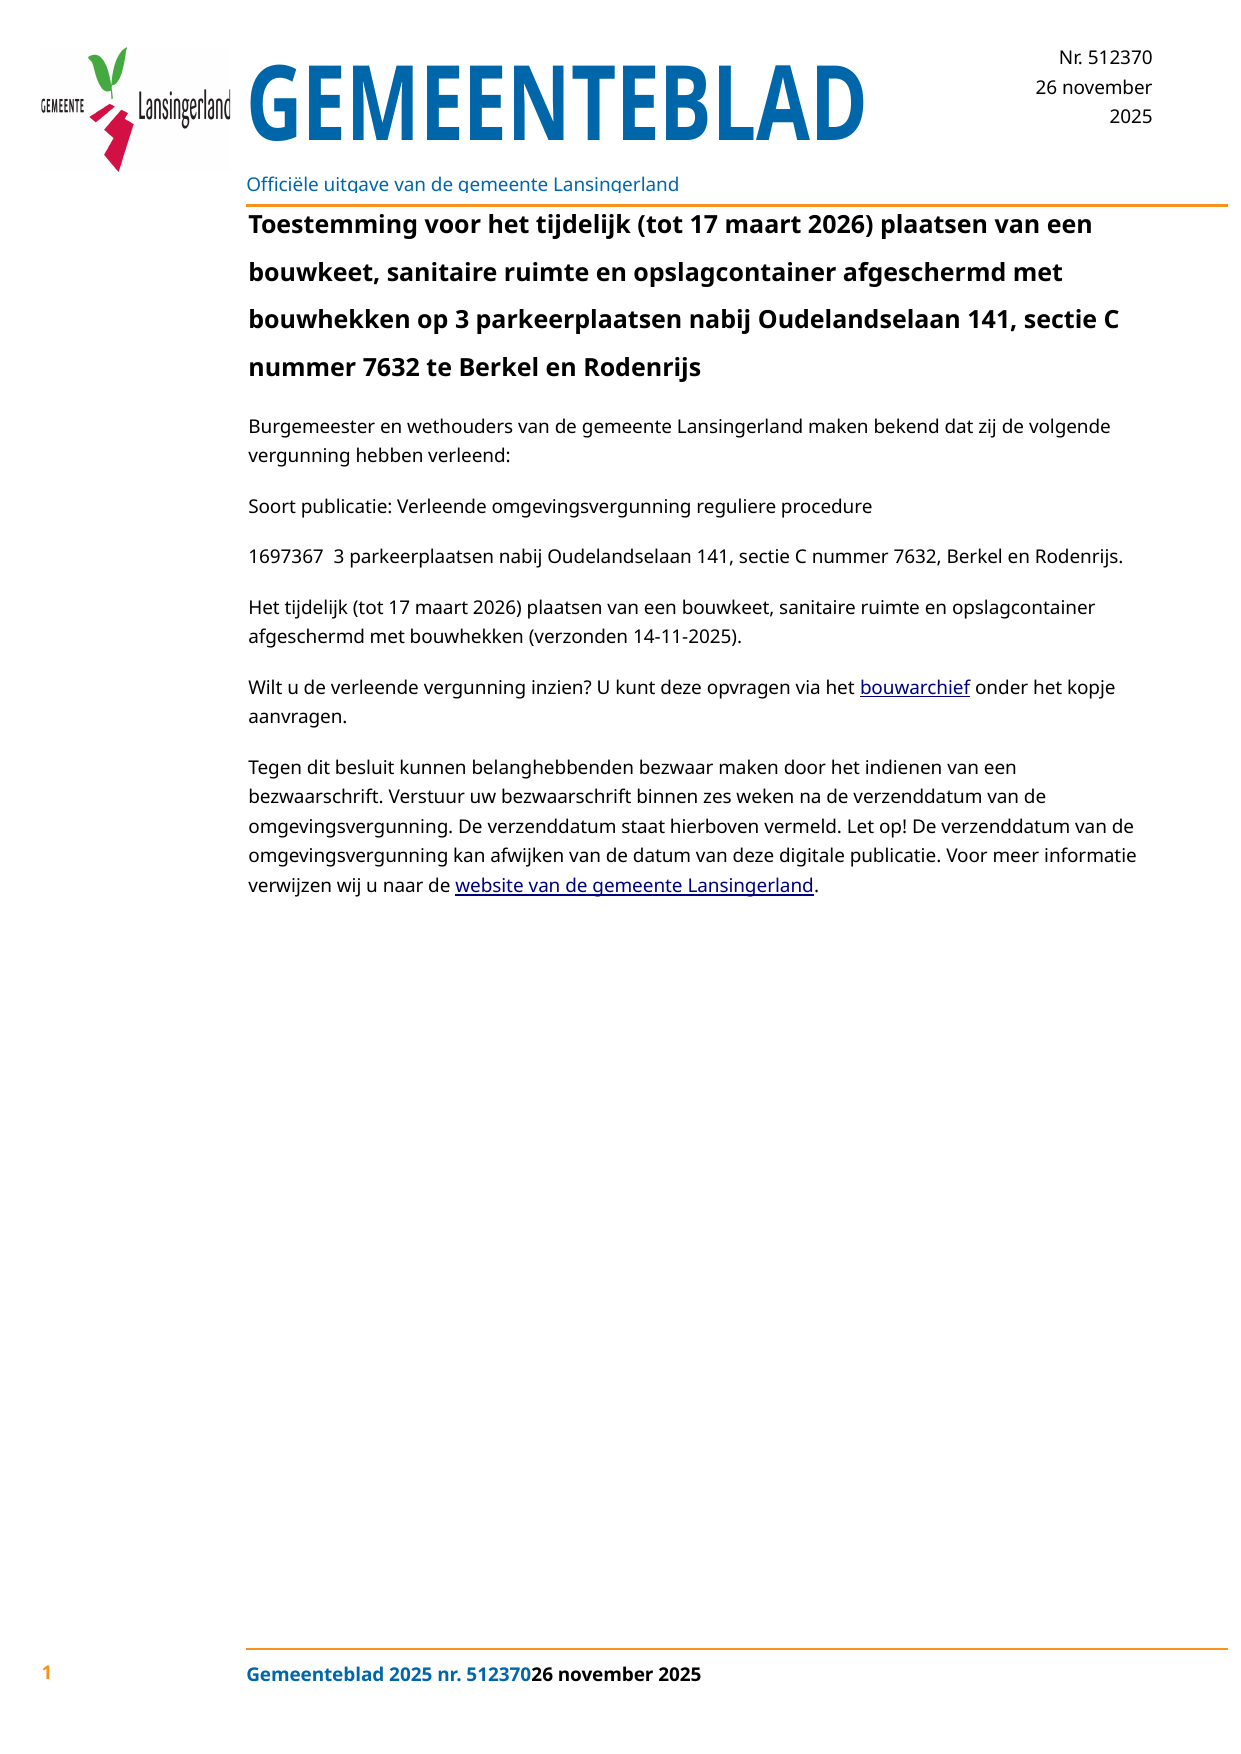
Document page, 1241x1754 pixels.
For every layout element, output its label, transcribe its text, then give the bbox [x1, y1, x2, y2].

text Het tijdelijk (tot 17 maart 2026) plaatsen van een bouwkeet, sanitaire ruimte en opslagcontainer afgeschermd met bouwhekken (verzonden 14-11-2025). [248, 594, 1152, 649]
text Tegen dit besluit kunnen belanghebbenden bezwaar maken door het indienen van een bezwaarschrift. Verstuur uw bezwaarschrift binnen zes weken na de verzenddatum van de omgevingsvergunning. De verzenddatum staat hierboven vermeld. Let op! De verzenddatum van de omgevingsvergunning kan afwijken van de datum van deze digitale publicatie. Voor meer informatie verwijzen wij u naar de website van de gemeente Lansingerland. [248, 754, 1152, 898]
text Soort publicatie: Verleende omgevingsvergunning reguliere procedure [248, 493, 1152, 519]
text Wilt u de verleende vergunning inzien? U kunt deze opvragen via het bouwarchief onder het kopje aanvragen. [248, 674, 1152, 729]
picture [41, 47, 231, 172]
text 1697367 3 parkeerplaatsen nabij Oudelandselaan 141, sectie C nummer 7632, Berkel en Rodenrijs. [248, 543, 1152, 569]
text Burgemeester en wethouders van de gemeente Lansingerland maken bekend dat zij de volgende vergunning hebben verleend: [248, 413, 1152, 468]
text Toestemming voor het tijdelijk (tot 17 maart 2026) plaatsen van een bouwkeet, sanitaire ruimte en opslagcontainer afgeschermd met bouwhekken op 3 parkeerplaatsen nabij Oudelandselaan 141, sectie C nummer 7632 te Berkel en Rodenrijs [248, 207, 1152, 384]
